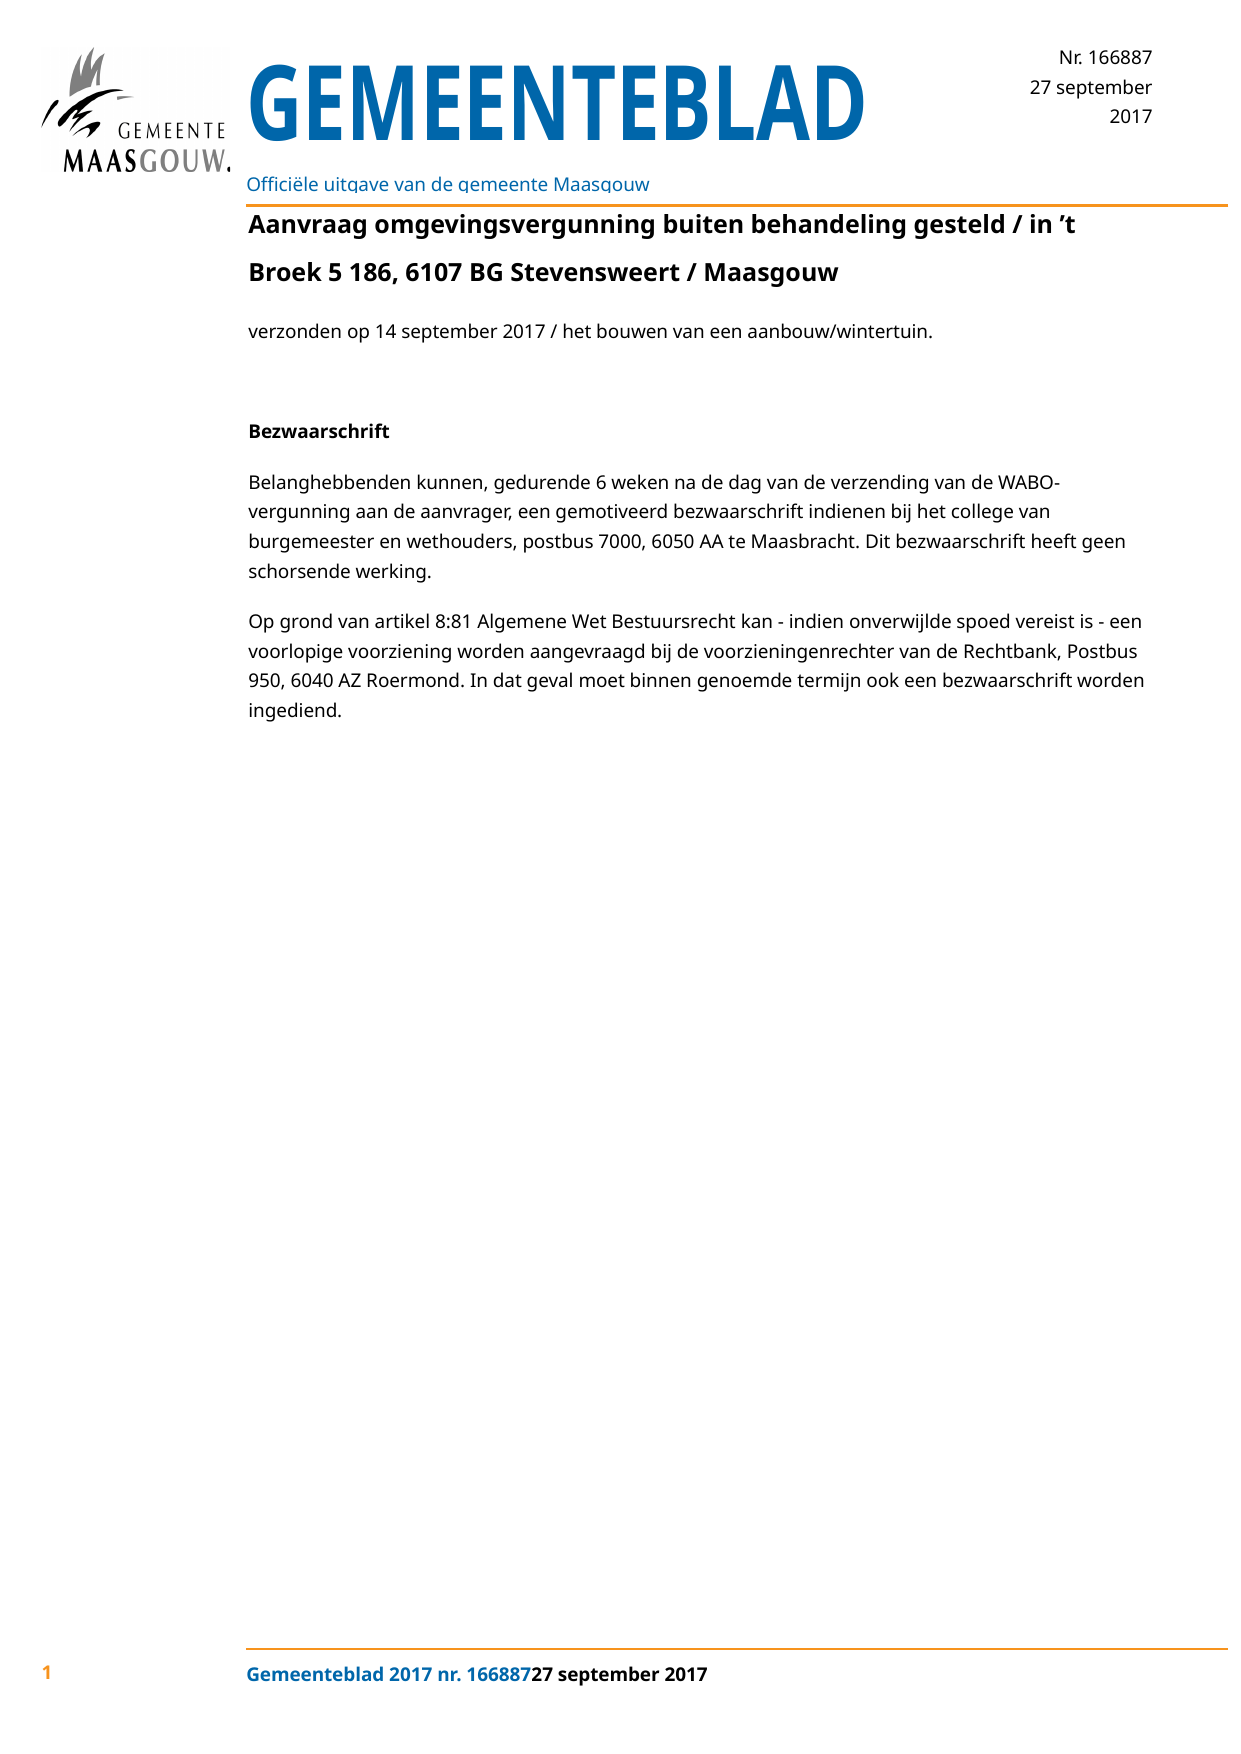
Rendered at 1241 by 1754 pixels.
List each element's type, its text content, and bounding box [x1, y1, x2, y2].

text Op grond van artikel 8:81 Algemene Wet Bestuursrecht kan - indien onverwijlde spoed vereist is - een voorlopige voorziening worden aangevraagd bij de voorzieningenrechter van de Rechtbank, Postbus 950, 6040 AZ Roermond. In dat geval moet binnen genoemde termijn ook een bezwaarschrift worden ingediend. [248, 608, 1152, 723]
text Bezwaarschrift [248, 419, 1152, 444]
picture [41, 47, 231, 172]
text Aanvraag omgevingsvergunning buiten behandeling gesteld / in ’t Broek 5 186, 6107 BG Stevensweert / Maasgouw [248, 207, 1152, 288]
text Belanghebbenden kunnen, gedurende 6 weken na de dag van de verzending van de WABO-vergunning aan de aanvrager, een gemotiveerd bezwaarschrift indienen bij het college van burgemeester en wethouders, postbus 7000, 6050 AA te Maasbracht. Dit bezwaarschrift heeft geen schorsende werking. [248, 469, 1152, 584]
text verzonden op 14 september 2017 / het bouwen van een aanbouw/wintertuin. [248, 318, 1152, 344]
